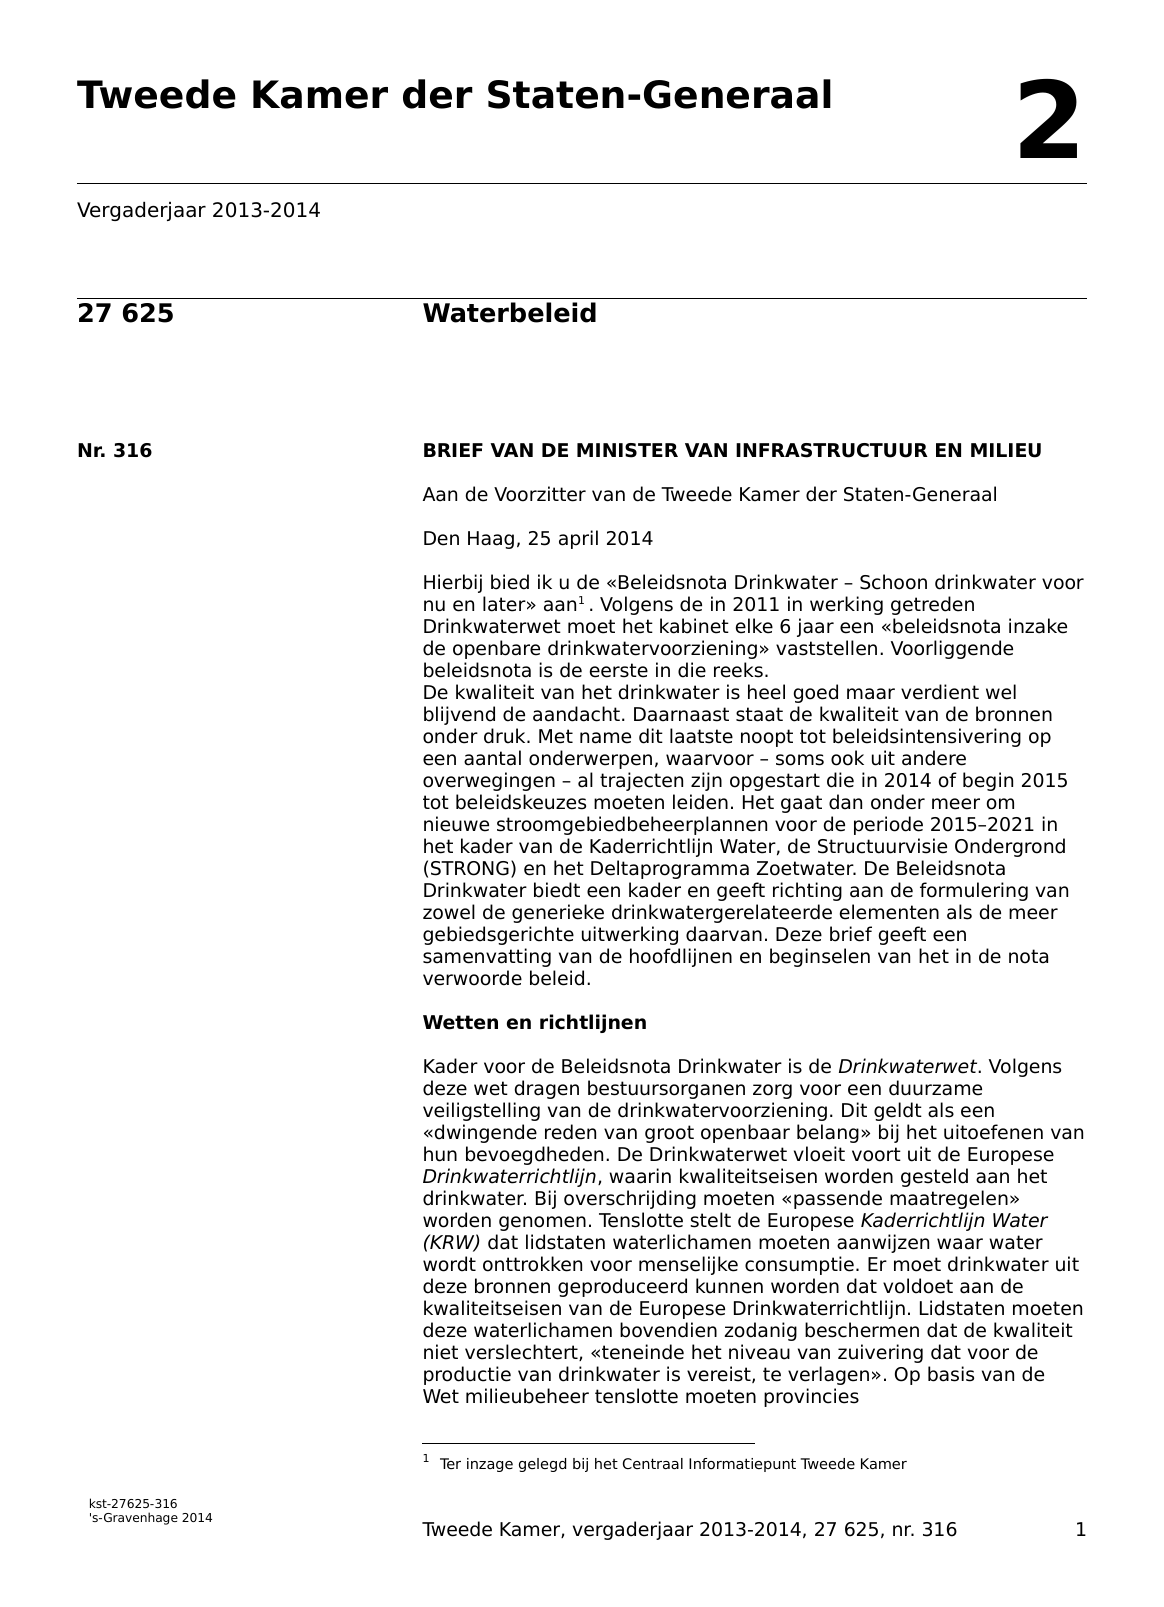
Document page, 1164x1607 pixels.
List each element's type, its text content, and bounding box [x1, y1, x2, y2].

subtitle Wetten en richtlijnen [422, 1012, 1087, 1034]
table_header Tweede Kamer der Staten-Generaal [77, 59, 886, 183]
table_cell Vergaderjaar 2013-2014 [77, 184, 1087, 298]
subtitle 27 625 Waterbeleid [77, 299, 1087, 329]
table_header 2 [886, 59, 1087, 183]
text Kader voor de Beleidsnota Drinkwater is de Drinkwaterwet. Volgens deze wet dragen bestuursorganen zorg voor een duurzame veiligstelling van de drinkwatervoorziening. Dit geldt als een «dwingende reden van groot openbaar belang» bij het uitoefenen van hun bevoegdheden. De Drinkwaterwet vloeit voort uit de Europese Drinkwaterrichtlijn, waarin kwaliteitseisen worden gesteld aan het drinkwater. Bij overschrijding moeten «passende maatregelen» worden genomen. Tenslotte stelt de Europese Kaderrichtlijn Water (KRW) dat lidstaten waterlichamen moeten aanwijzen waar water wordt onttrokken voor menselijke consumptie. Er moet drinkwater uit deze bronnen geproduceerd kunnen worden dat voldoet aan de kwaliteitseisen van de Europese Drinkwaterrichtlijn. Lidstaten moeten deze waterlichamen bovendien zodanig beschermen dat de kwaliteit niet verslechtert, «teneinde het niveau van zuivering dat voor de productie van drinkwater is vereist, te verlagen». Op basis van de Wet milieubeheer tenslotte moeten provincies [422, 1056, 1087, 1408]
text Den Haag, 25 april 2014 [422, 528, 1087, 550]
text Aan de Voorzitter van de Tweede Kamer der Staten-Generaal [422, 484, 1087, 506]
text Hierbij bied ik u de «Beleidsnota Drinkwater – Schoon drinkwater voor nu en later» aan. Volgens de in 2011 in werking getreden Drinkwaterwet moet het kabinet elke 6 jaar een «beleidsnota inzake de openbare drinkwatervoorziening» vaststellen. Voorliggende beleidsnota is de eerste in die reeks. [422, 572, 1087, 682]
subtitle Nr. 316 BRIEF VAN DE MINISTER VAN INFRASTRUCTUUR EN MILIEU [77, 440, 1087, 462]
text Ter inzage gelegd bij het Centraal Informatiepunt Tweede Kamer [422, 1452, 1087, 1474]
text De kwaliteit van het drinkwater is heel goed maar verdient wel blijvend de aandacht. Daarnaast staat de kwaliteit van de bronnen onder druk. Met name dit laatste noopt tot beleidsintensivering op een aantal onderwerpen, waarvoor – soms ook uit andere overwegingen – al trajecten zijn opgestart die in 2014 of begin 2015 tot beleidskeuzes moeten leiden. Het gaat dan onder meer om nieuwe stroomgebiedbeheerplannen voor de periode 2015–2021 in het kader van de Kaderrichtlijn Water, de Structuurvisie Ondergrond (STRONG) en het Deltaprogramma Zoetwater. De Beleidsnota Drinkwater biedt een kader en geeft richting aan de formulering van zowel de generieke drinkwatergerelateerde elementen als de meer gebiedsgerichte uitwerking daarvan. Deze brief geeft een samenvatting van de hoofdlijnen en beginselen van het in de nota verwoorde beleid. [422, 682, 1087, 990]
text 's-Gravenhage 2014 [88, 1511, 323, 1525]
text kst-27625-316 [88, 1497, 323, 1511]
